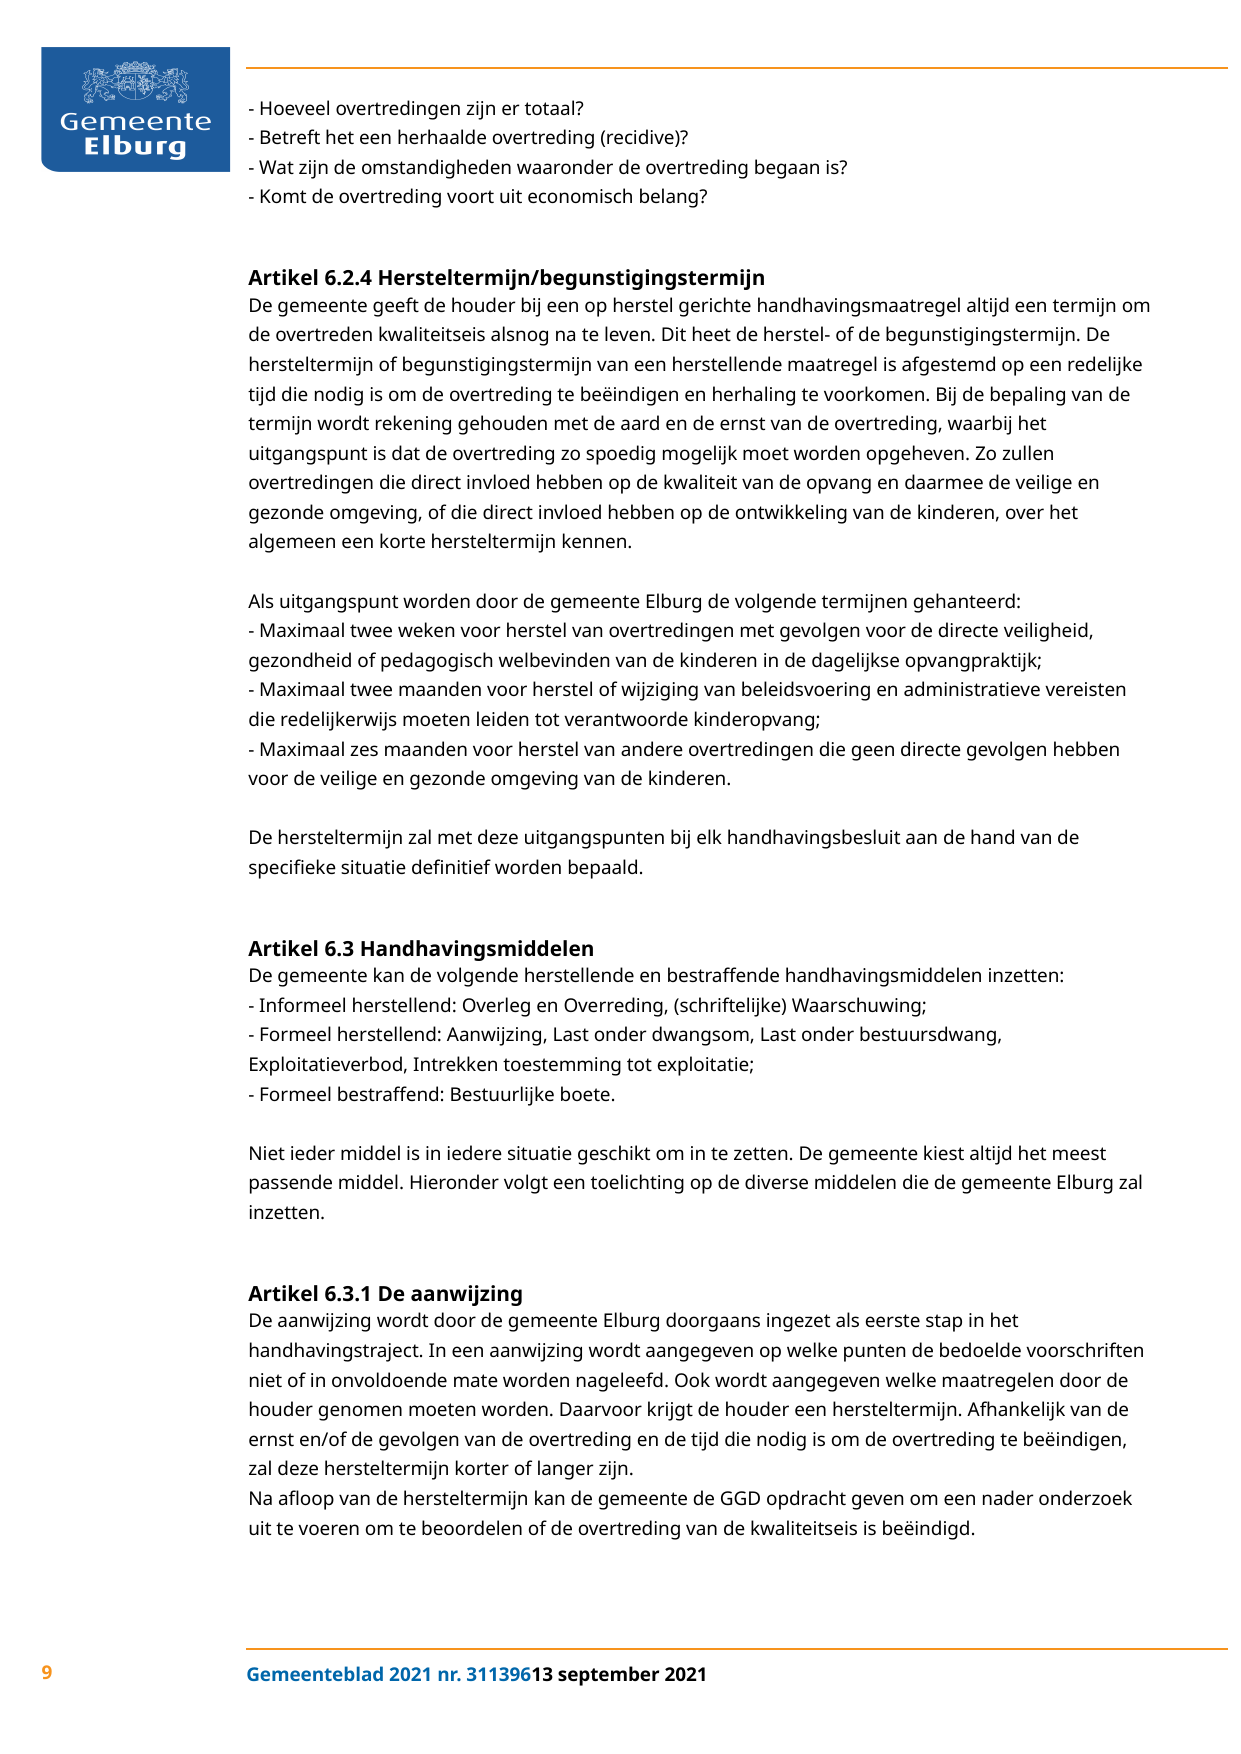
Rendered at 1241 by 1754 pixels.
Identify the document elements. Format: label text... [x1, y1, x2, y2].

picture [41, 47, 231, 172]
text De aanwijzing wordt door de gemeente Elburg doorgaans ingezet als eerste stap in het handhavingstraject. In een aanwijzing wordt aangegeven op welke punten de bedoelde voorschriften niet of in onvoldoende mate worden nageleefd. Ook wordt aangegeven welke maatregelen door de houder genomen moeten worden. Daarvoor krijgt de houder een hersteltermijn. Afhankelijk van de ernst en/of de gevolgen van de overtreding en de tijd die nodig is om de overtreding te beëindigen, zal deze hersteltermijn korter of langer zijn. [248, 1308, 1152, 1481]
text De gemeente geeft de houder bij een op herstel gerichte handhavingsmaatregel altijd een termijn om de overtreden kwaliteitseis alsnog na te leven. Dit heet de herstel- of de begunstigingstermijn. De hersteltermijn of begunstigingstermijn van een herstellende maatregel is afgestemd op een redelijke tijd die nodig is om de overtreding te beëindigen en herhaling te voorkomen. Bij de bepaling van de termijn wordt rekening gehouden met de aard en de ernst van de overtreding, waarbij het uitgangspunt is dat de overtreding zo spoedig mogelijk moet worden opgeheven. Zo zullen overtredingen die direct invloed hebben op de kwaliteit van de opvang en daarmee de veilige en gezonde omgeving, of die direct invloed hebben op de ontwikkeling van de kinderen, over het algemeen een korte hersteltermijn kennen. [248, 292, 1152, 554]
text Niet ieder middel is in iedere situatie geschikt om in te zetten. De gemeente kiest altijd het meest passende middel. Hieronder volgt een toelichting op de diverse middelen die de gemeente Elburg zal inzetten. [248, 1140, 1152, 1225]
text - Maximaal twee maanden voor herstel of wijziging van beleidsvoering en administratieve vereisten die redelijkerwijs moeten leiden tot verantwoorde kinderopvang; [248, 677, 1152, 732]
text De hersteltermijn zal met deze uitgangspunten bij elk handhavingsbesluit aan de hand van de specifieke situatie definitief worden bepaald. [248, 824, 1152, 880]
text - Informeel herstellend: Overleg en Overreding, (schriftelijke) Waarschuwing; [248, 992, 1152, 1018]
text De gemeente kan de volgende herstellende en bestraffende handhavingsmiddelen inzetten: [248, 962, 1152, 988]
text - Hoeveel overtredingen zijn er totaal? [248, 95, 1152, 121]
text Artikel 6.3 Handhavingsmiddelen [248, 934, 1152, 962]
text - Formeel herstellend: Aanwijzing, Last onder dwangsom, Last onder bestuursdwang, Exploitatieverbod, Intrekken toestemming tot exploitatie; [248, 1022, 1152, 1077]
text Als uitgangspunt worden door de gemeente Elburg de volgende termijnen gehanteerd: [248, 588, 1152, 613]
text - Maximaal twee weken voor herstel van overtredingen met gevolgen voor de directe veiligheid, gezondheid of pedagogisch welbevinden van de kinderen in de dagelijkse opvangpraktijk; [248, 617, 1152, 673]
text - Formeel bestraffend: Bestuurlijke boete. [248, 1081, 1152, 1107]
text Na afloop van de hersteltermijn kan de gemeente de GGD opdracht geven om een nader onderzoek uit te voeren om te beoordelen of de overtreding van de kwaliteitseis is beëindigd. [248, 1485, 1152, 1540]
text - Wat zijn de omstandigheden waaronder de overtreding begaan is? [248, 154, 1152, 180]
text Artikel 6.2.4 Hersteltermijn/begunstigingstermijn [248, 263, 1152, 292]
text - Maximaal zes maanden voor herstel van andere overtredingen die geen directe gevolgen hebben voor de veilige en gezonde omgeving van de kinderen. [248, 736, 1152, 791]
text - Betreft het een herhaalde overtreding (recidive)? [248, 124, 1152, 150]
text Artikel 6.3.1 De aanwijzing [248, 1279, 1152, 1308]
text - Komt de overtreding voort uit economisch belang? [248, 183, 1152, 209]
